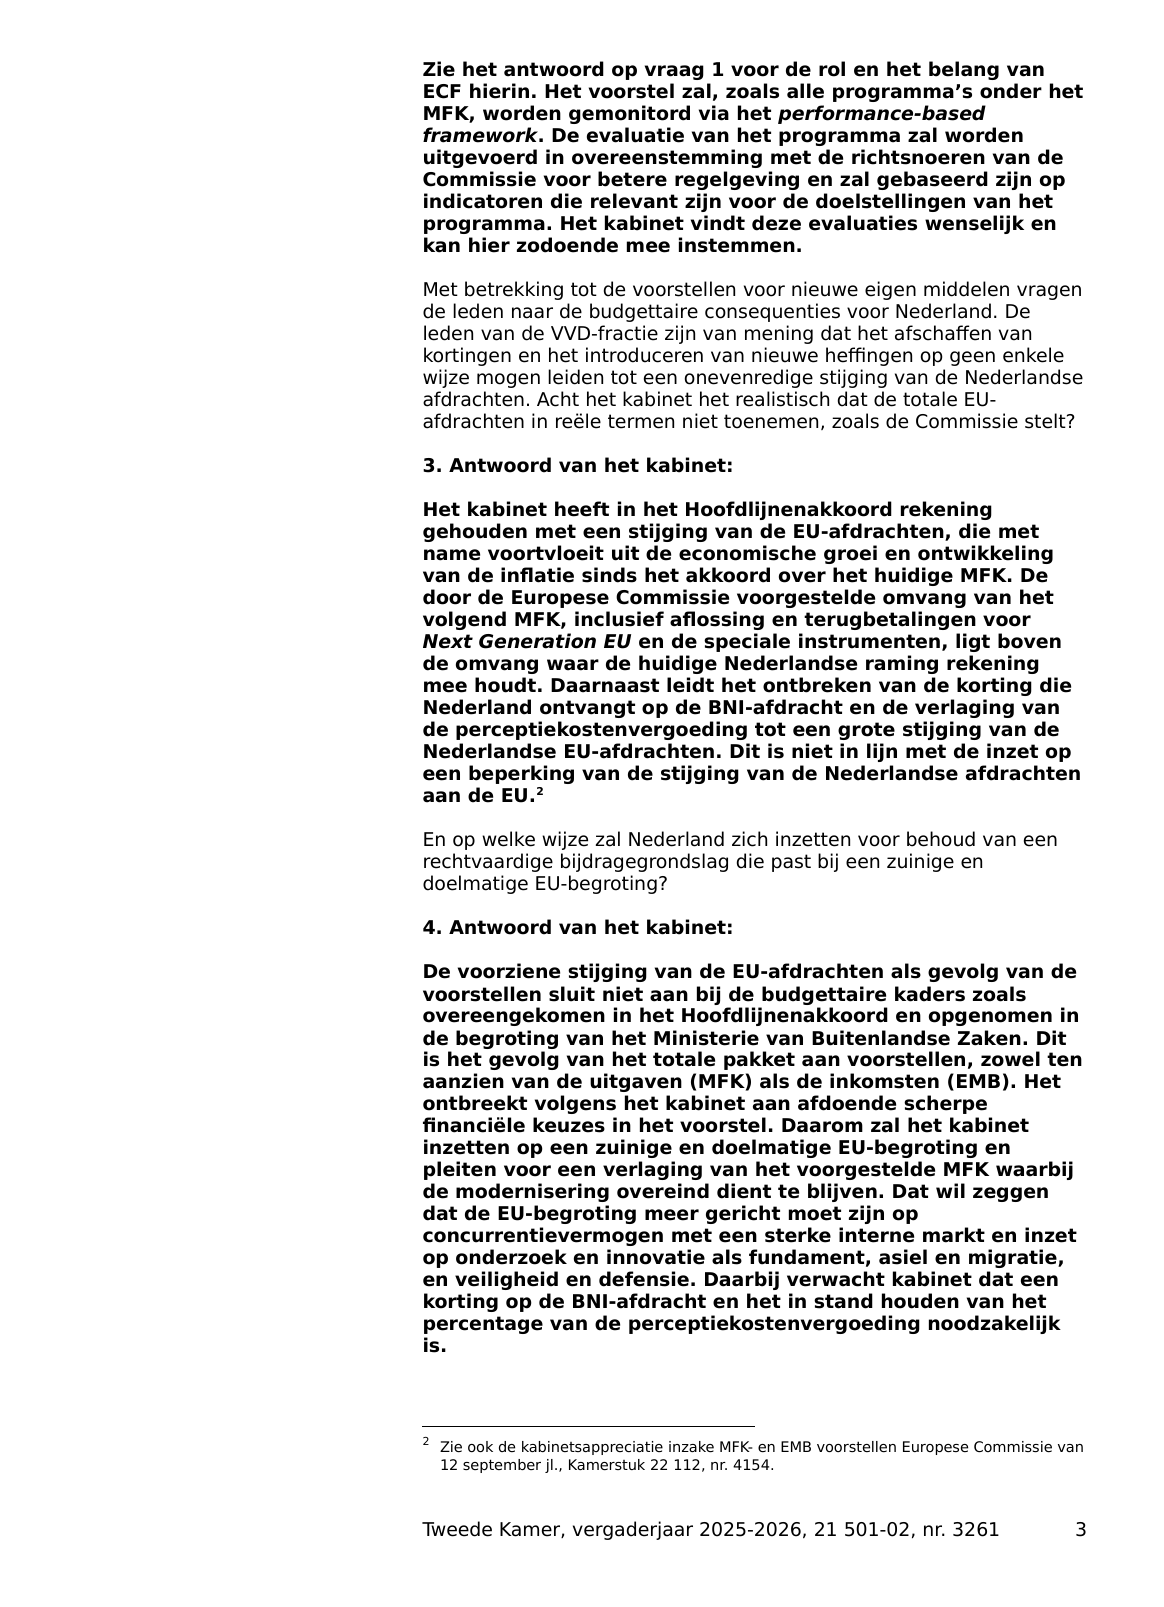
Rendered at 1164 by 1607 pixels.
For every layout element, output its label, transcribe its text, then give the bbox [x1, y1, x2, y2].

text Zie ook de kabinetsappreciatie inzake MFK- en EMB voorstellen Europese Commissie van 12 september jl., Kamerstuk 22 112, nr. 4154. [422, 1435, 1087, 1474]
text En op welke wijze zal Nederland zich inzetten voor behoud van een rechtvaardige bijdragegrondslag die past bij een zuinige en doelmatige EU-begroting? [422, 829, 1087, 895]
text Zie het antwoord op vraag 1 voor de rol en het belang van ECF hierin. Het voorstel zal, zoals alle programma’s onder het MFK, worden gemonitord via het performance-based framework. De evaluatie van het programma zal worden uitgevoerd in overeenstemming met de richtsnoeren van de Commissie voor betere regelgeving en zal gebaseerd zijn op indicatoren die relevant zijn voor de doelstellingen van het programma. Het kabinet vindt deze evaluaties wenselijk en kan hier zodoende mee instemmen. [422, 59, 1087, 257]
text Het kabinet heeft in het Hoofdlijnenakkoord rekening gehouden met een stijging van de EU-afdrachten, die met name voortvloeit uit de economische groei en ontwikkeling van de inflatie sinds het akkoord over het huidige MFK. De door de Europese Commissie voorgestelde omvang van het volgend MFK, inclusief aflossing en terugbetalingen voor Next Generation EU en de speciale instrumenten, ligt boven de omvang waar de huidige Nederlandse raming rekening mee houdt. Daarnaast leidt het ontbreken van de korting die Nederland ontvangt op de BNI-afdracht en de verlaging van de perceptiekostenvergoeding tot een grote stijging van de Nederlandse EU-afdrachten. Dit is niet in lijn met de inzet op een beperking van de stijging van de Nederlandse afdrachten aan de EU. [422, 499, 1087, 807]
subtitle 3. Antwoord van het kabinet: [422, 455, 1087, 477]
text Met betrekking tot de voorstellen voor nieuwe eigen middelen vragen de leden naar de budgettaire consequenties voor Nederland. De leden van de VVD-fractie zijn van mening dat het afschaffen van kortingen en het introduceren van nieuwe heffingen op geen enkele wijze mogen leiden tot een onevenredige stijging van de Nederlandse afdrachten. Acht het kabinet het realistisch dat de totale EU-afdrachten in reële termen niet toenemen, zoals de Commissie stelt? [422, 279, 1087, 433]
subtitle 4. Antwoord van het kabinet: [422, 917, 1087, 939]
text De voorziene stijging van de EU-afdrachten als gevolg van de voorstellen sluit niet aan bij de budgettaire kaders zoals overeengekomen in het Hoofdlijnenakkoord en opgenomen in de begroting van het Ministerie van Buitenlandse Zaken. Dit is het gevolg van het totale pakket aan voorstellen, zowel ten aanzien van de uitgaven (MFK) als de inkomsten (EMB). Het ontbreekt volgens het kabinet aan afdoende scherpe financiële keuzes in het voorstel. Daarom zal het kabinet inzetten op een zuinige en doelmatige EU-begroting en pleiten voor een verlaging van het voorgestelde MFK waarbij de modernisering overeind dient te blijven. Dat wil zeggen dat de EU-begroting meer gericht moet zijn op concurrentievermogen met een sterke interne markt en inzet op onderzoek en innovatie als fundament, asiel en migratie, en veiligheid en defensie. Daarbij verwacht kabinet dat een korting op de BNI-afdracht en het in stand houden van het percentage van de perceptiekostenvergoeding noodzakelijk is. [422, 961, 1087, 1357]
